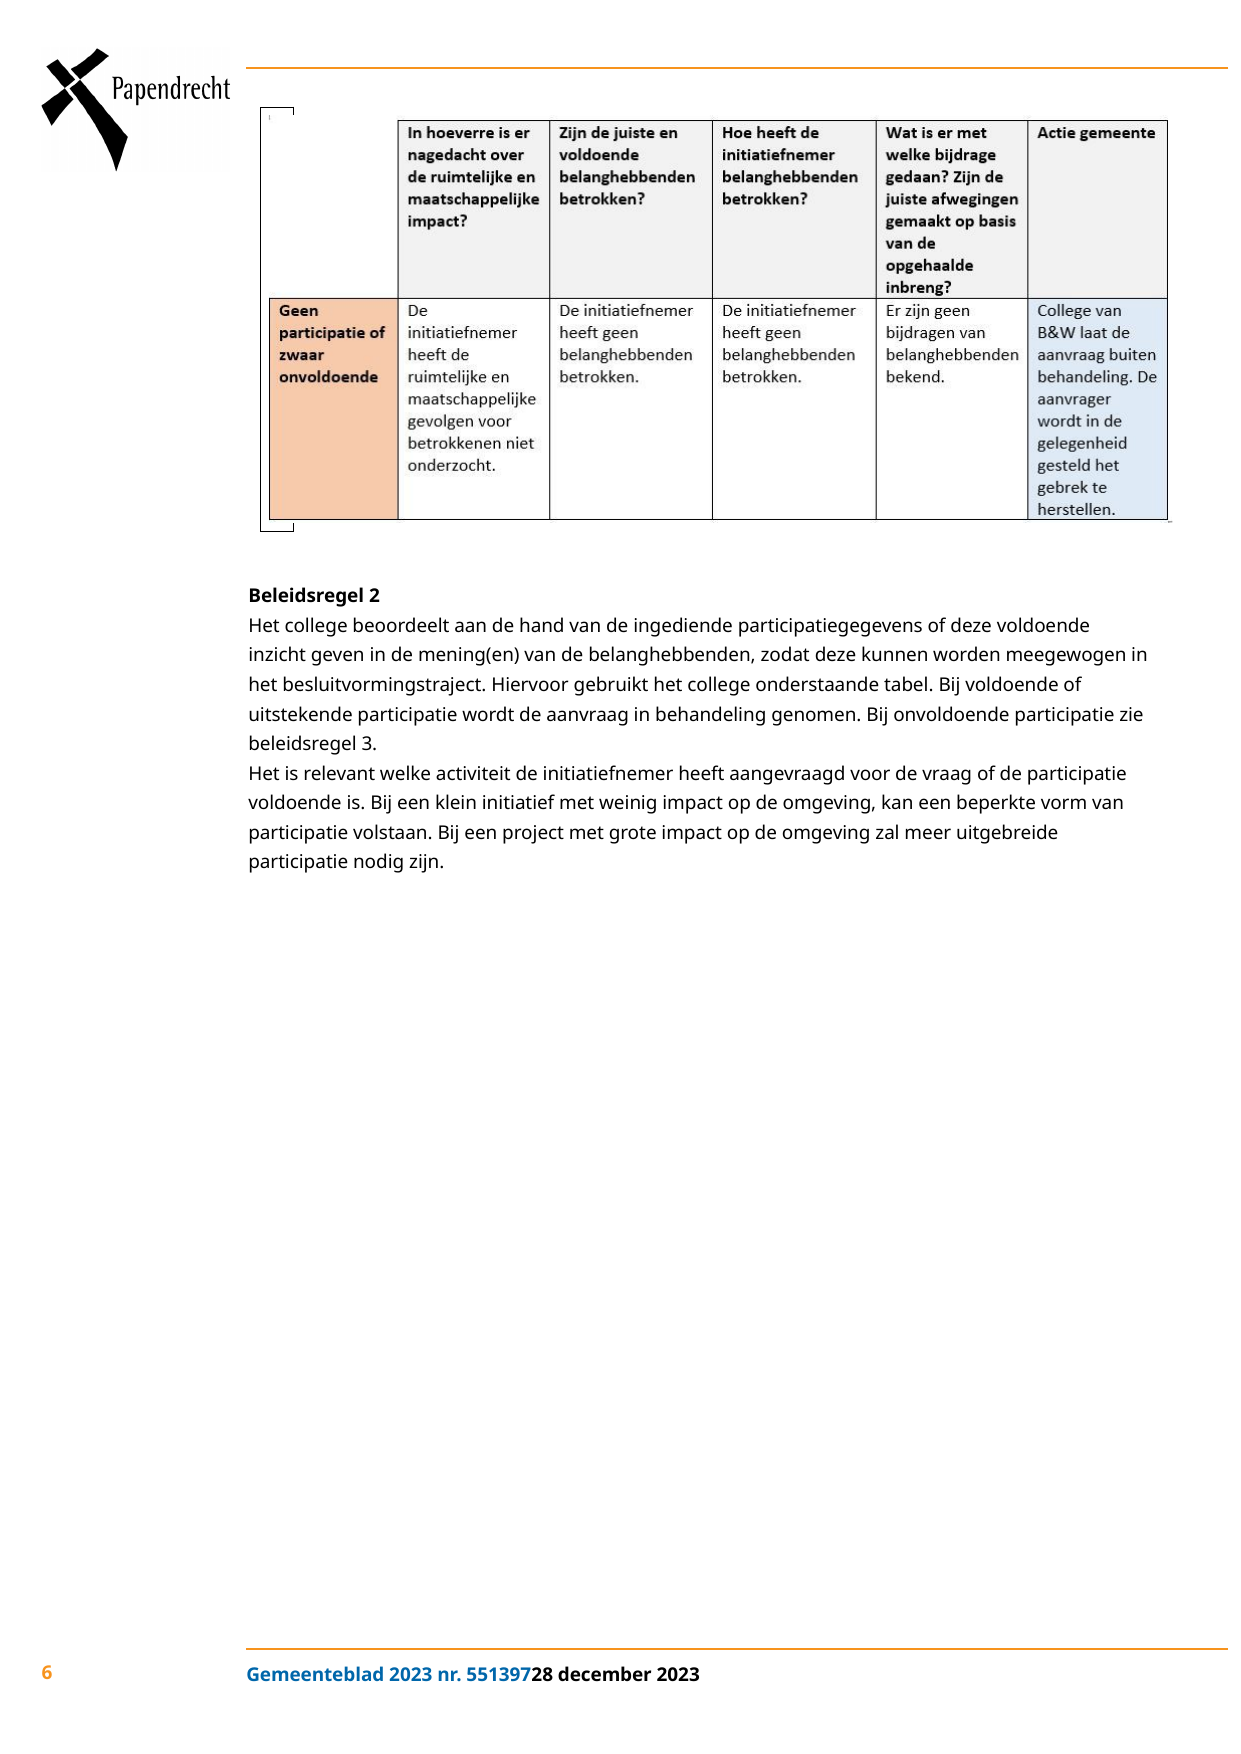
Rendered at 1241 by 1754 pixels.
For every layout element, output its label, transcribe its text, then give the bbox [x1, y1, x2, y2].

picture [41, 47, 231, 172]
picture [268, 115, 1173, 523]
text Het is relevant welke activiteit de initiatiefnemer heeft aangevraagd voor de vraag of de participatie voldoende is. Bij een klein initiatief met weinig impact op de omgeving, kan een beperkte vorm van participatie volstaan. Bij een project met grote impact op de omgeving zal meer uitgebreide participatie nodig zijn. [248, 760, 1152, 874]
text Beleidsregel 2 [248, 582, 1152, 608]
text Het college beoordeelt aan de hand van de ingediende participatiegegevens of deze voldoende inzicht geven in de mening(en) van de belanghebbenden, zodat deze kunnen worden meegewogen in het besluitvormingstraject. Hiervoor gebruikt het college onderstaande tabel. Bij voldoende of uitstekende participatie wordt de aanvraag in behandeling genomen. Bij onvoldoende participatie zie beleidsregel 3. [248, 612, 1152, 756]
